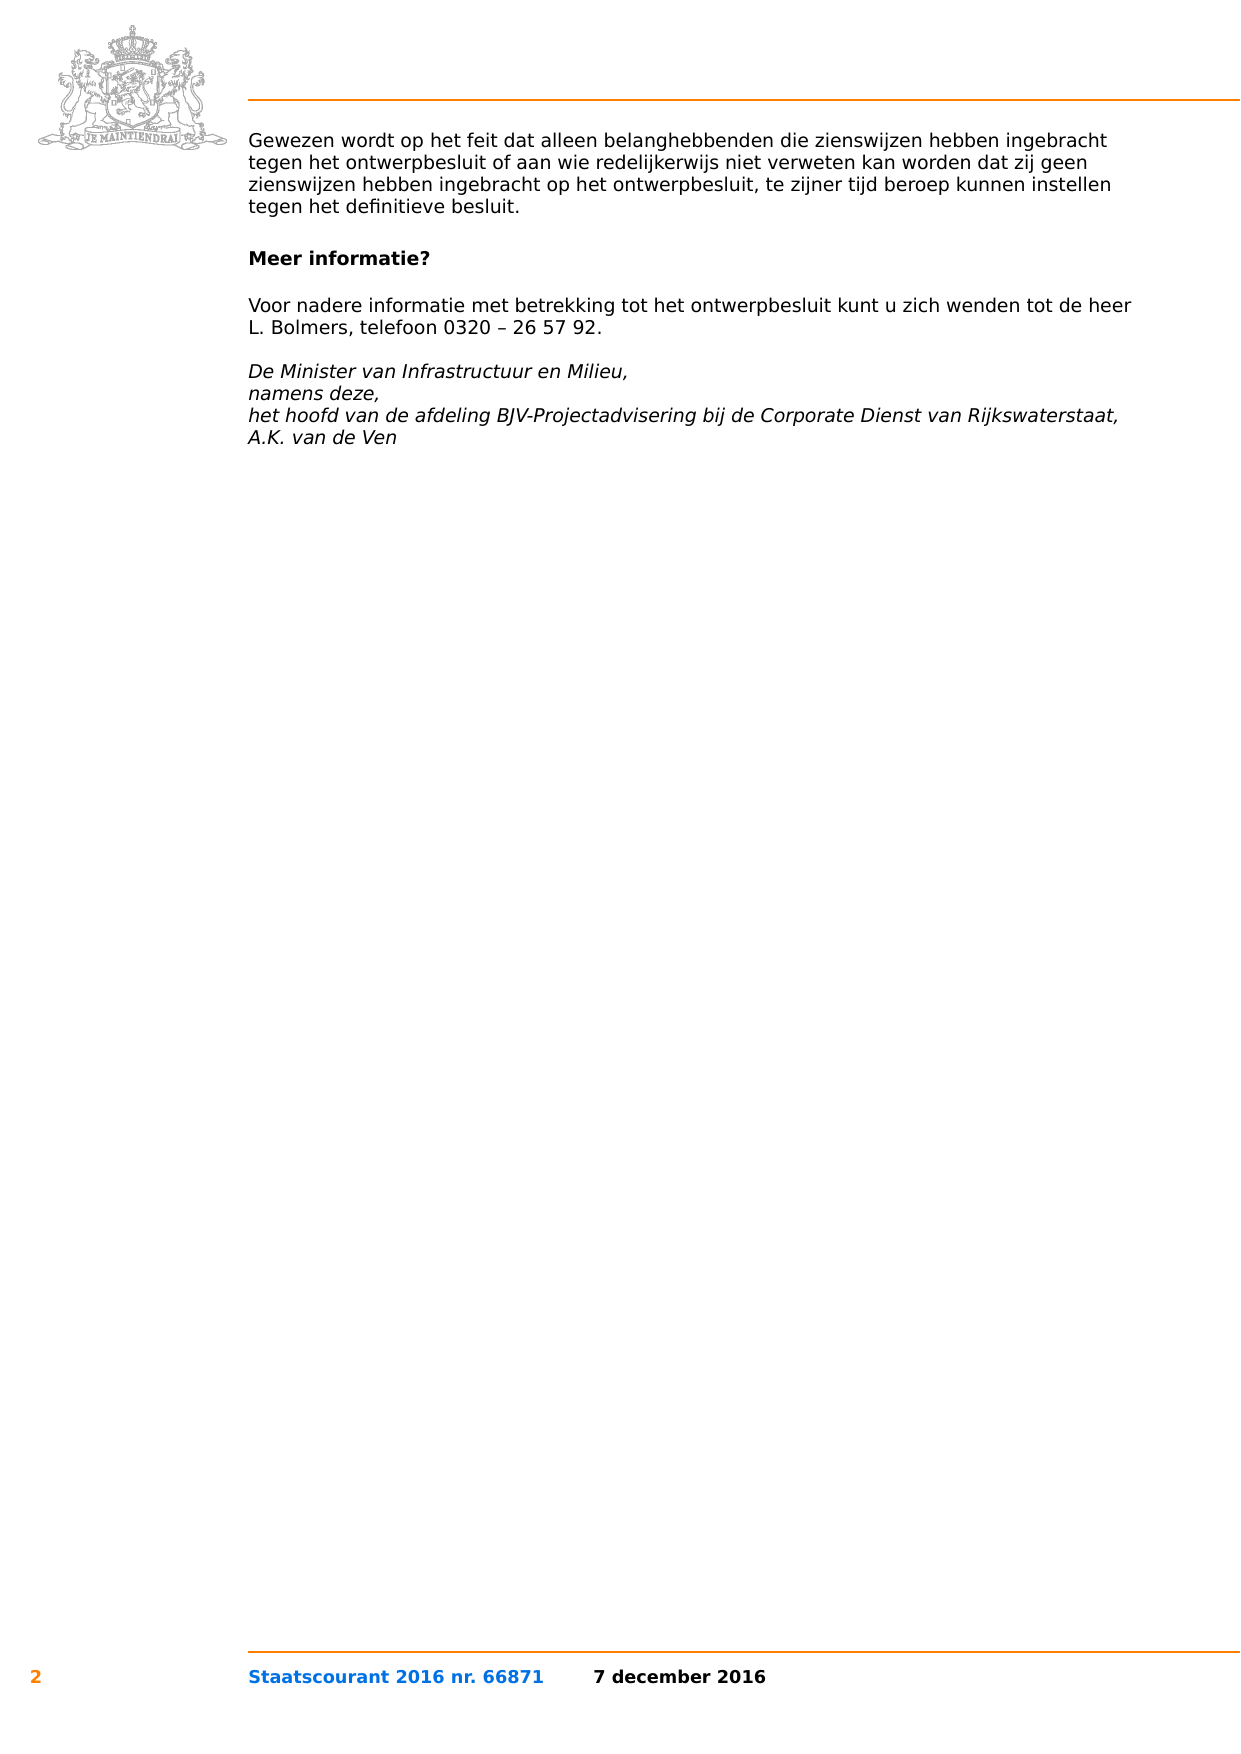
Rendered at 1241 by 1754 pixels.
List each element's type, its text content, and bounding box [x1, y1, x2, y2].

subtitle Meer informatie? [248, 248, 1163, 270]
text Voor nadere informatie met betrekking tot het ontwerpbesluit kunt u zich wenden tot de heer L. Bolmers, telefoon 0320 – 26 57 92. [248, 295, 1163, 339]
text Gewezen wordt op het feit dat alleen belanghebbenden die zienswijzen hebben ingebracht tegen het ontwerpbesluit of aan wie redelijkerwijs niet verweten kan worden dat zij geen zienswijzen hebben ingebracht op het ontwerpbesluit, te zijner tijd beroep kunnen instellen tegen het definitieve besluit. [248, 130, 1163, 218]
picture [38, 25, 227, 150]
text De Minister van Infrastructuur en Milieu, namens deze, het hoofd van de afdeling BJV-Projectadvisering bij de Corporate Dienst van Rijkswaterstaat, A.K. van de Ven [248, 361, 1163, 448]
